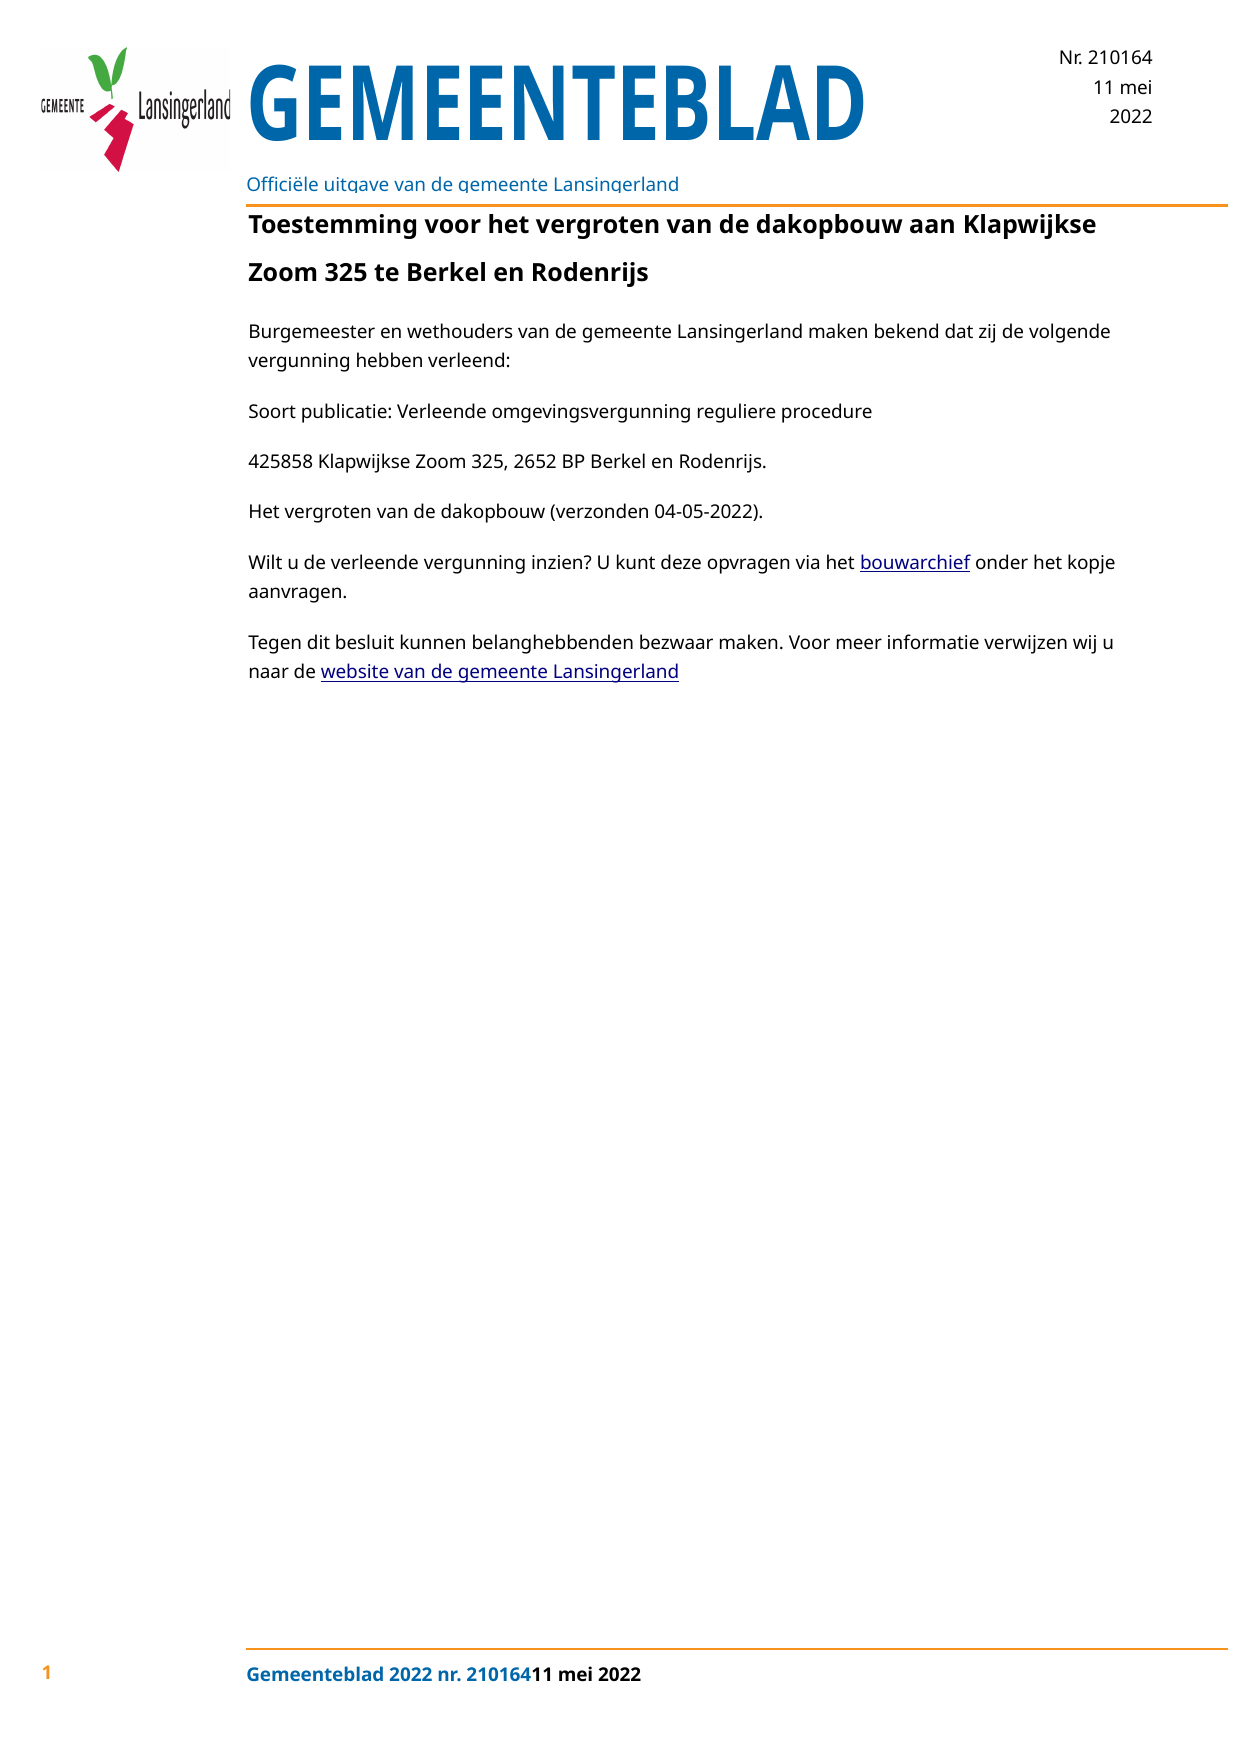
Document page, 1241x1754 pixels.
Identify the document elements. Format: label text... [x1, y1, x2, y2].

text Wilt u de verleende vergunning inzien? U kunt deze opvragen via het bouwarchief onder het kopje aanvragen. [248, 549, 1152, 604]
text 425858 Klapwijkse Zoom 325, 2652 BP Berkel en Rodenrijs. [248, 448, 1152, 474]
text Tegen dit besluit kunnen belanghebbenden bezwaar maken. Voor meer informatie verwijzen wij u naar de website van de gemeente Lansingerland [248, 629, 1152, 684]
text Toestemming voor het vergroten van de dakopbouw aan Klapwijkse Zoom 325 te Berkel en Rodenrijs [248, 207, 1152, 288]
text Soort publicatie: Verleende omgevingsvergunning reguliere procedure [248, 398, 1152, 424]
text Burgemeester en wethouders van de gemeente Lansingerland maken bekend dat zij de volgende vergunning hebben verleend: [248, 318, 1152, 373]
text Het vergroten van de dakopbouw (verzonden 04-05-2022). [248, 499, 1152, 524]
picture [41, 47, 231, 172]
